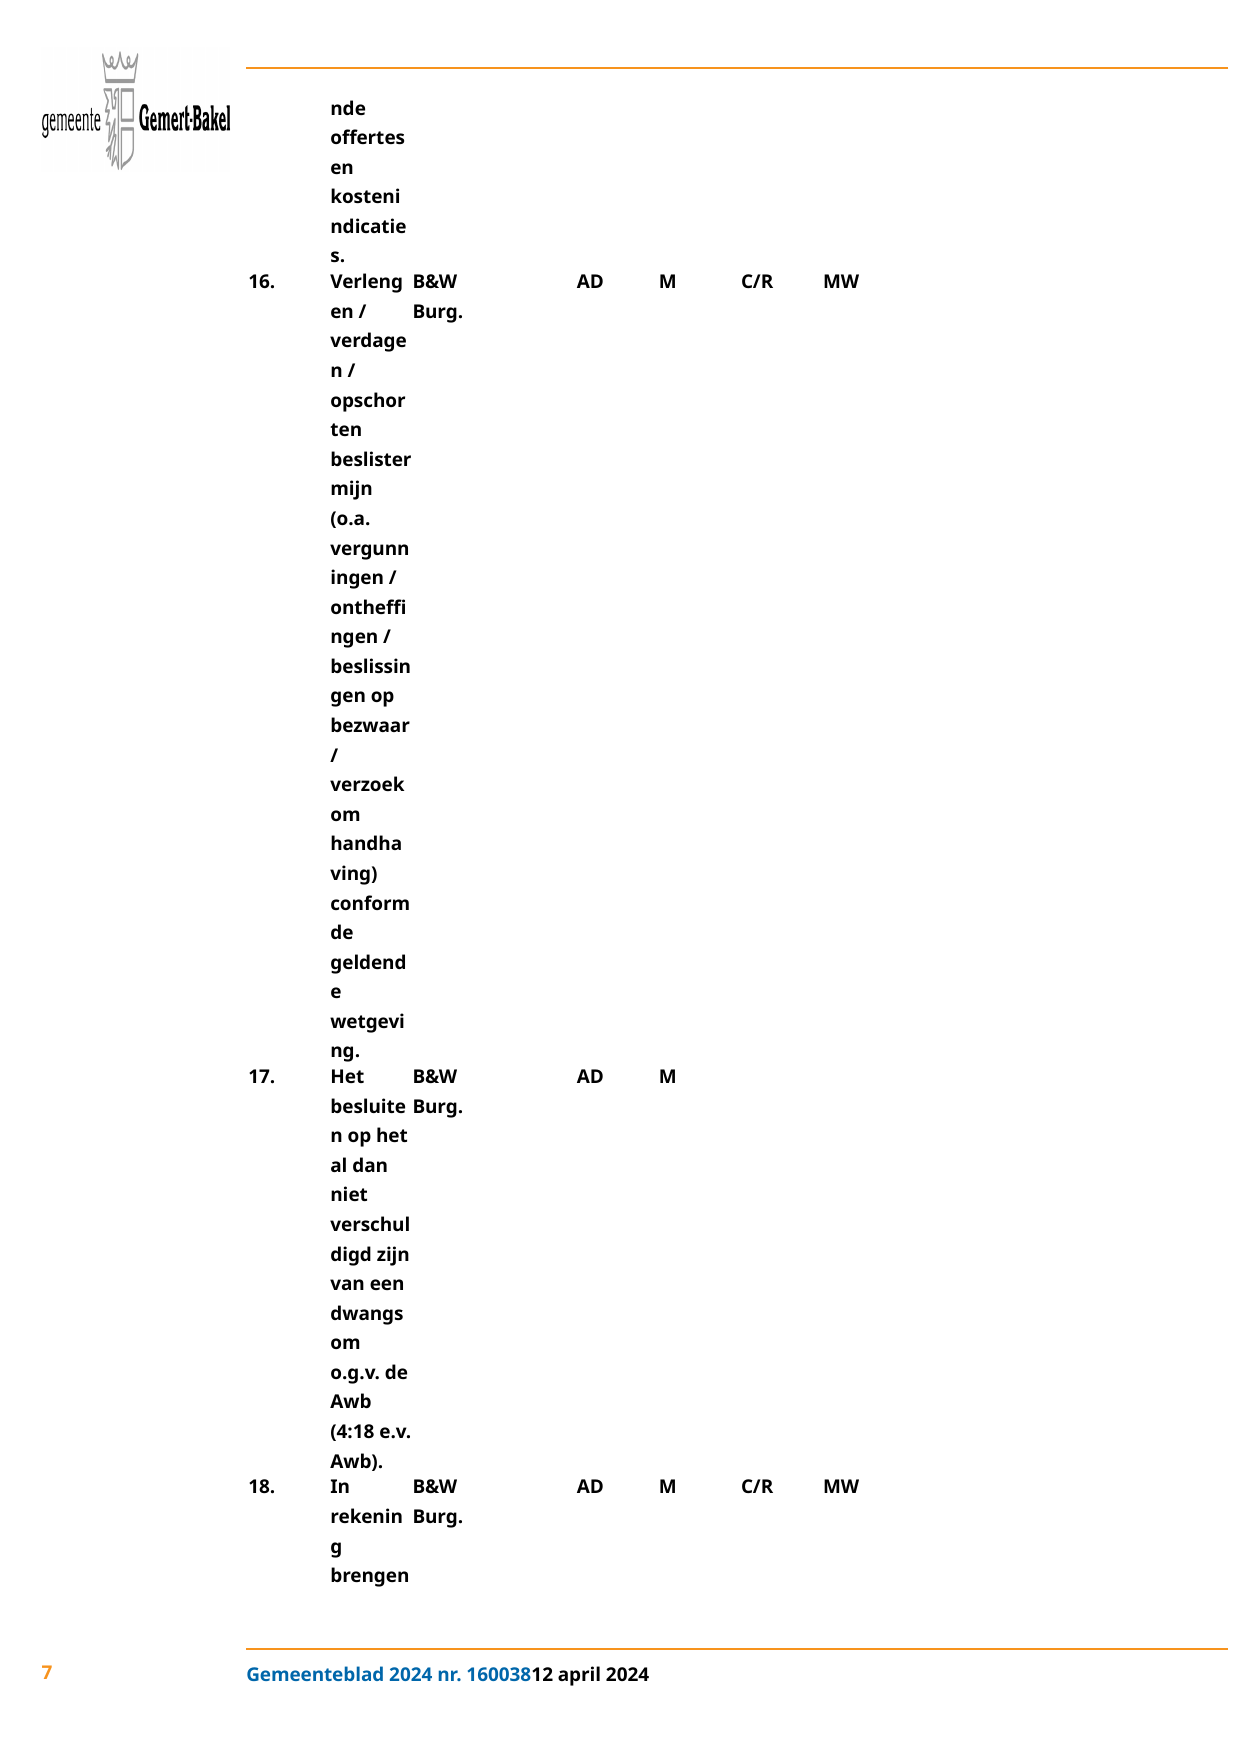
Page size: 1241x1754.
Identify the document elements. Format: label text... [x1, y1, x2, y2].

table_cell [905, 269, 987, 1063]
table_cell M [659, 269, 741, 1063]
table_cell B&W Burg. [412, 1063, 577, 1474]
table_cell [412, 95, 577, 268]
table_cell M [659, 1063, 741, 1474]
table_cell M [659, 1474, 741, 1588]
table_cell MW [823, 269, 905, 1063]
table_cell AD [577, 1063, 659, 1474]
picture [41, 47, 231, 172]
table_cell [987, 269, 1152, 1063]
table_cell [823, 1063, 905, 1474]
table_cell C/R [741, 1474, 823, 1588]
table_cell [987, 1063, 1152, 1474]
table_cell B&W Burg. [412, 269, 577, 1063]
table_cell [577, 95, 659, 268]
table_cell In rekening brengen [330, 1474, 412, 1588]
table_cell [248, 95, 330, 268]
table_cell B&W Burg. [412, 1474, 577, 1588]
table_cell [659, 95, 741, 268]
table_cell [823, 95, 905, 268]
table_cell [741, 95, 823, 268]
table_cell AD [577, 269, 659, 1063]
table_cell [905, 1063, 987, 1474]
table_cell 18. [248, 1474, 330, 1588]
table_cell Het besluiten op het al dan niet verschuldigd zijn van een dwangsom o.g.v. de Awb (4:18 e.v. Awb). [330, 1063, 412, 1474]
table_cell AD [577, 1474, 659, 1588]
table_cell 17. [248, 1063, 330, 1474]
table_cell Verlengen / verdagen / opschorten beslistermijn (o.a. vergunningen / ontheffingen / beslissingen op bezwaar / verzoek om handhaving) conform de geldende wetgeving. [330, 269, 412, 1063]
table_cell 16. [248, 269, 330, 1063]
table_cell [905, 1474, 987, 1588]
table_cell [741, 1063, 823, 1474]
table_cell [905, 95, 987, 268]
table_cell [987, 95, 1152, 268]
table_cell [987, 1474, 1152, 1588]
table_cell nde offertes en kostenindicaties. [330, 95, 412, 268]
table_cell C/R [741, 269, 823, 1063]
table_cell MW [823, 1474, 905, 1588]
